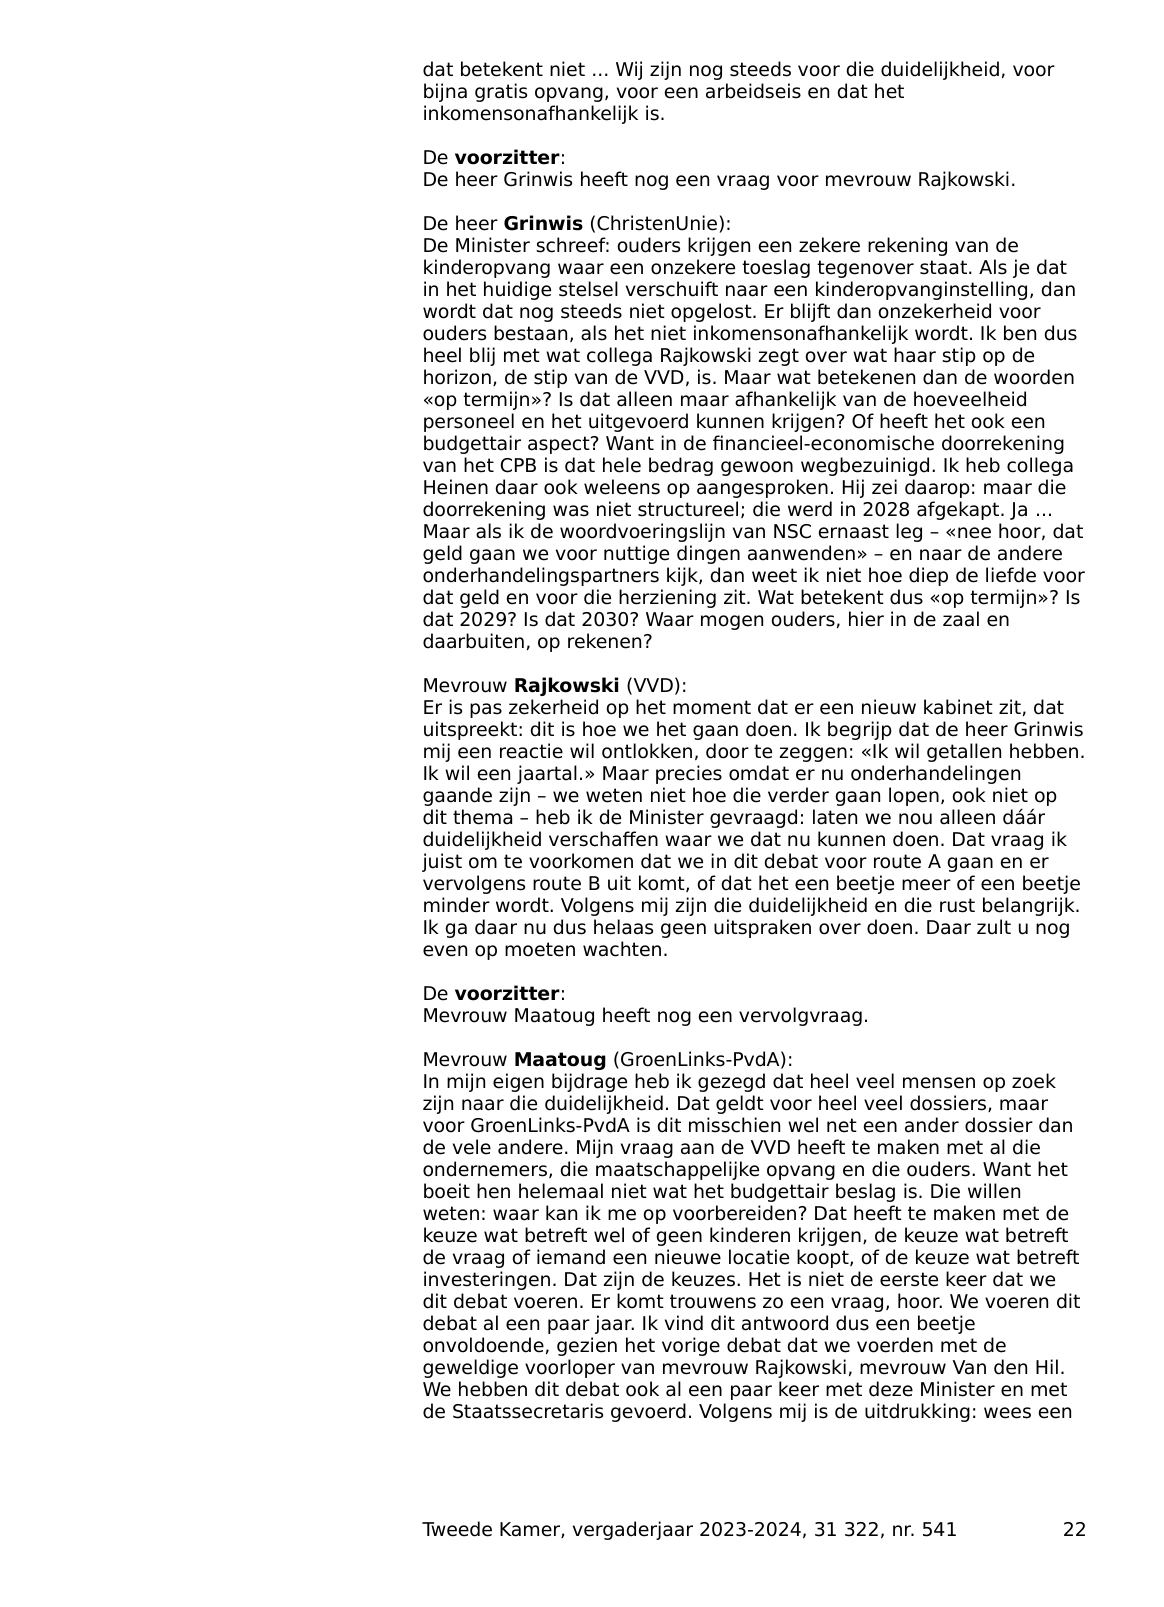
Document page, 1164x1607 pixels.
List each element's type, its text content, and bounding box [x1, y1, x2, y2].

text Mevrouw Maatoug (GroenLinks-PvdA): [422, 1049, 1087, 1071]
text Er is pas zekerheid op het moment dat er een nieuw kabinet zit, dat uitspreekt: dit is hoe we het gaan doen. Ik begrijp dat de heer Grinwis mij een reactie wil ontlokken, door te zeggen: «Ik wil getallen hebben. Ik wil een jaartal.» Maar precies omdat er nu onderhandelingen gaande zijn – we weten niet hoe die verder gaan lopen, ook niet op dit thema – heb ik de Minister gevraagd: laten we nou alleen dáár duidelijkheid verschaffen waar we dat nu kunnen doen. Dat vraag ik juist om te voorkomen dat we in dit debat voor route A gaan en er vervolgens route B uit komt, of dat het een beetje meer of een beetje minder wordt. Volgens mij zijn die duidelijkheid en die rust belangrijk. Ik ga daar nu dus helaas geen uitspraken over doen. Daar zult u nog even op moeten wachten. [422, 697, 1087, 961]
text Mevrouw Rajkowski (VVD): [422, 675, 1087, 697]
text In mijn eigen bijdrage heb ik gezegd dat heel veel mensen op zoek zijn naar die duidelijkheid. Dat geldt voor heel veel dossiers, maar voor GroenLinks-PvdA is dit misschien wel net een ander dossier dan de vele andere. Mijn vraag aan de VVD heeft te maken met al die ondernemers, die maatschappelijke opvang en die ouders. Want het boeit hen helemaal niet wat het budgettair beslag is. Die willen weten: waar kan ik me op voorbereiden? Dat heeft te maken met de keuze wat betreft wel of geen kinderen krijgen, de keuze wat betreft de vraag of iemand een nieuwe locatie koopt, of de keuze wat betreft investeringen. Dat zijn de keuzes. Het is niet de eerste keer dat we dit debat voeren. Er komt trouwens zo een vraag, hoor. We voeren dit debat al een paar jaar. Ik vind dit antwoord dus een beetje onvoldoende, gezien het vorige debat dat we voerden met de geweldige voorloper van mevrouw Rajkowski, mevrouw Van den Hil. We hebben dit debat ook al een paar keer met deze Minister en met de Staatssecretaris gevoerd. Volgens mij is de uitdrukking: wees een [422, 1071, 1087, 1423]
text De heer Grinwis heeft nog een vraag voor mevrouw Rajkowski. [422, 169, 1087, 191]
text dat betekent niet ... Wij zijn nog steeds voor die duidelijkheid, voor bijna gratis opvang, voor een arbeidseis en dat het inkomensonafhankelijk is. [422, 59, 1087, 125]
text De heer Grinwis (ChristenUnie): [422, 213, 1087, 235]
text Mevrouw Maatoug heeft nog een vervolgvraag. [422, 1005, 1087, 1027]
text De voorzitter: [422, 983, 1087, 1005]
text De Minister schreef: ouders krijgen een zekere rekening van de kinderopvang waar een onzekere toeslag tegenover staat. Als je dat in het huidige stelsel verschuift naar een kinderopvanginstelling, dan wordt dat nog steeds niet opgelost. Er blijft dan onzekerheid voor ouders bestaan, als het niet inkomensonafhankelijk wordt. Ik ben dus heel blij met wat collega Rajkowski zegt over wat haar stip op de horizon, de stip van de VVD, is. Maar wat betekenen dan de woorden «op termijn»? Is dat alleen maar afhankelijk van de hoeveelheid personeel en het uitgevoerd kunnen krijgen? Of heeft het ook een budgettair aspect? Want in de financieel-economische doorrekening van het CPB is dat hele bedrag gewoon wegbezuinigd. Ik heb collega Heinen daar ook weleens op aangesproken. Hij zei daarop: maar die doorrekening was niet structureel; die werd in 2028 afgekapt. Ja ... Maar als ik de woordvoeringslijn van NSC ernaast leg – «nee hoor, dat geld gaan we voor nuttige dingen aanwenden» – en naar de andere onderhandelingspartners kijk, dan weet ik niet hoe diep de liefde voor dat geld en voor die herziening zit. Wat betekent dus «op termijn»? Is dat 2029? Is dat 2030? Waar mogen ouders, hier in de zaal en daarbuiten, op rekenen? [422, 235, 1087, 653]
text De voorzitter: [422, 147, 1087, 169]
